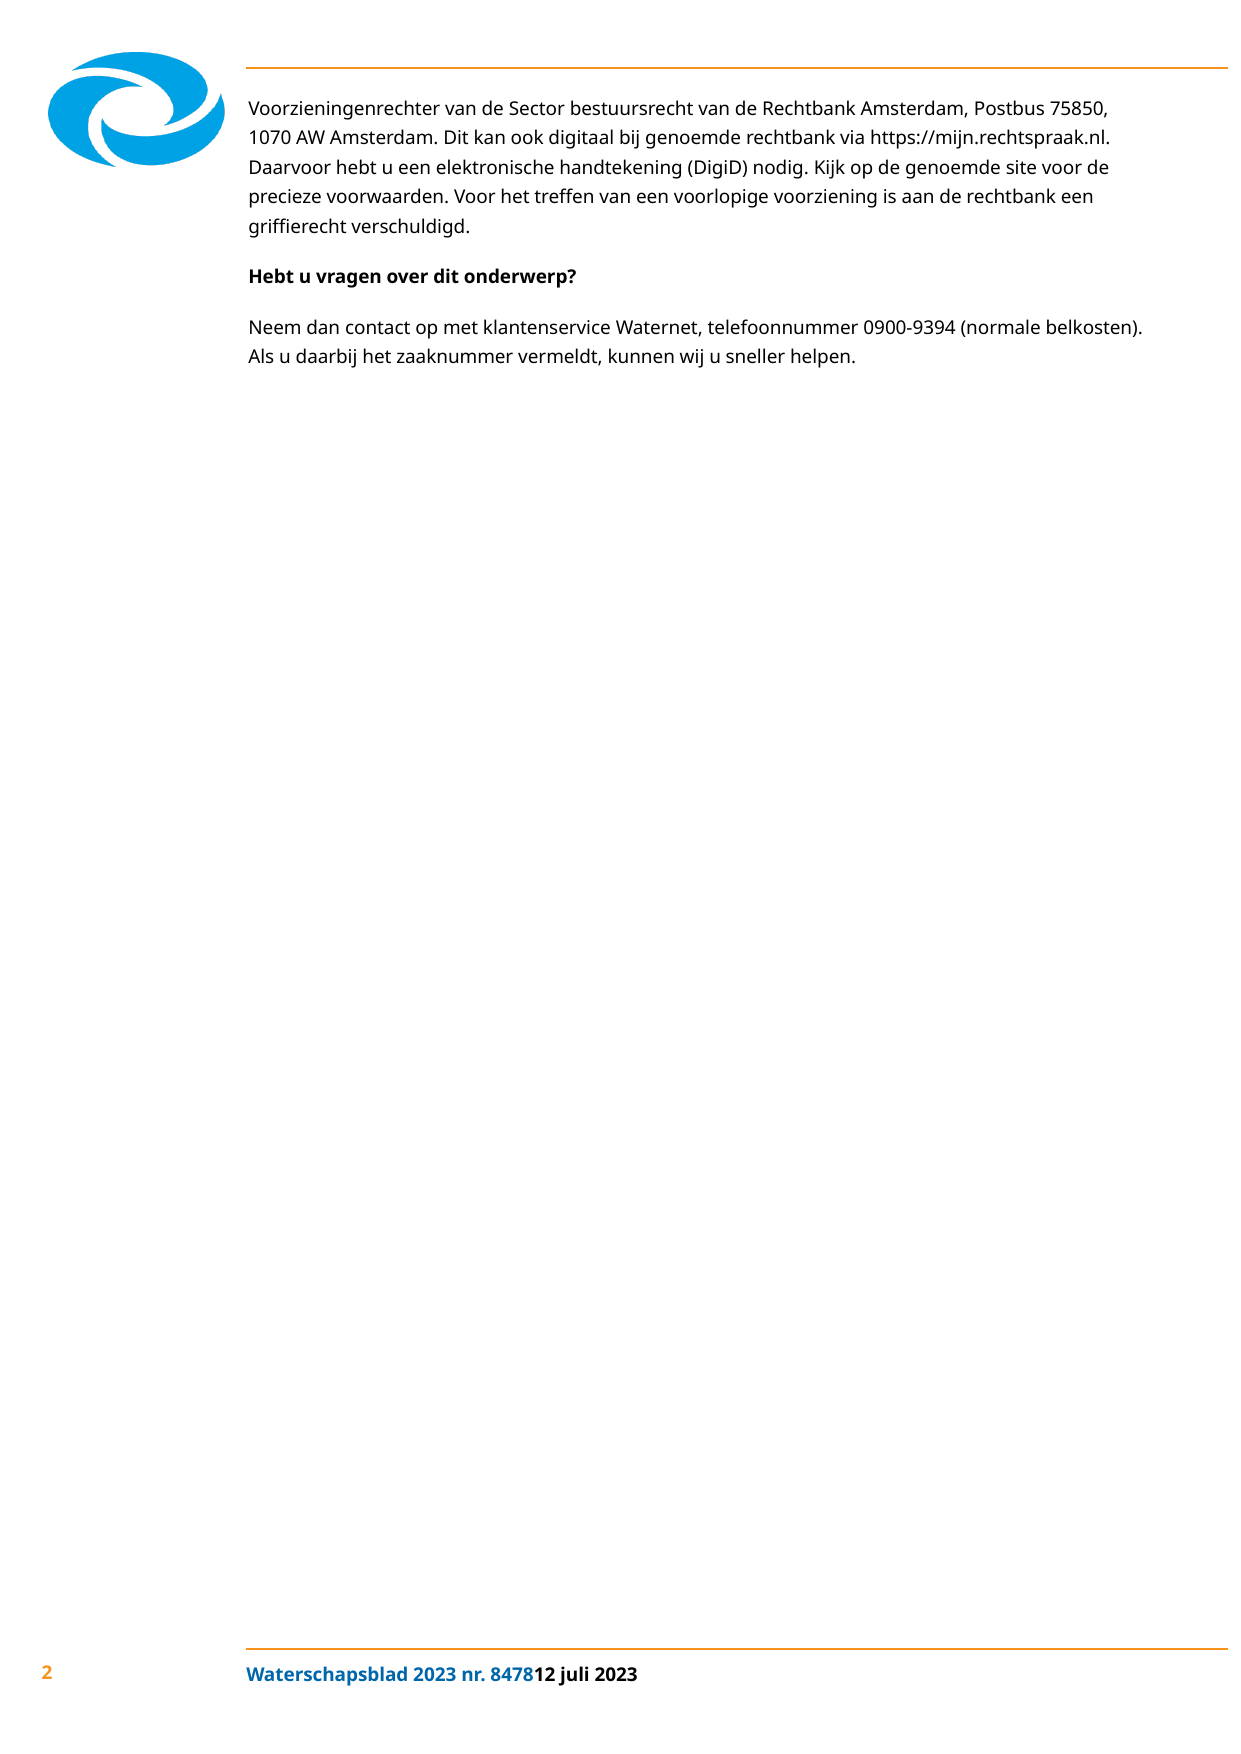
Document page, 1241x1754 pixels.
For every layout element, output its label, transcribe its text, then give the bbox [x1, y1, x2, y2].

text Neem dan contact op met klantenservice Waternet, telefoonnummer 0900-9394 (normale belkosten). Als u daarbij het zaaknummer vermeldt, kunnen wij u sneller helpen. [248, 314, 1152, 369]
text Voorzieningenrechter van de Sector bestuursrecht van de Rechtbank Amsterdam, Postbus 75850, 1070 AW Amsterdam. Dit kan ook digitaal bij genoemde rechtbank via https://mijn.rechtspraak.nl. Daarvoor hebt u een elektronische handtekening (DigiD) nodig. Kijk op de genoemde site voor de precieze voorwaarden. Voor het treffen van een voorlopige voorziening is aan de rechtbank een griffierecht verschuldigd. [248, 95, 1152, 239]
text Hebt u vragen over dit onderwerp? [248, 263, 1152, 289]
picture [41, 47, 231, 172]
